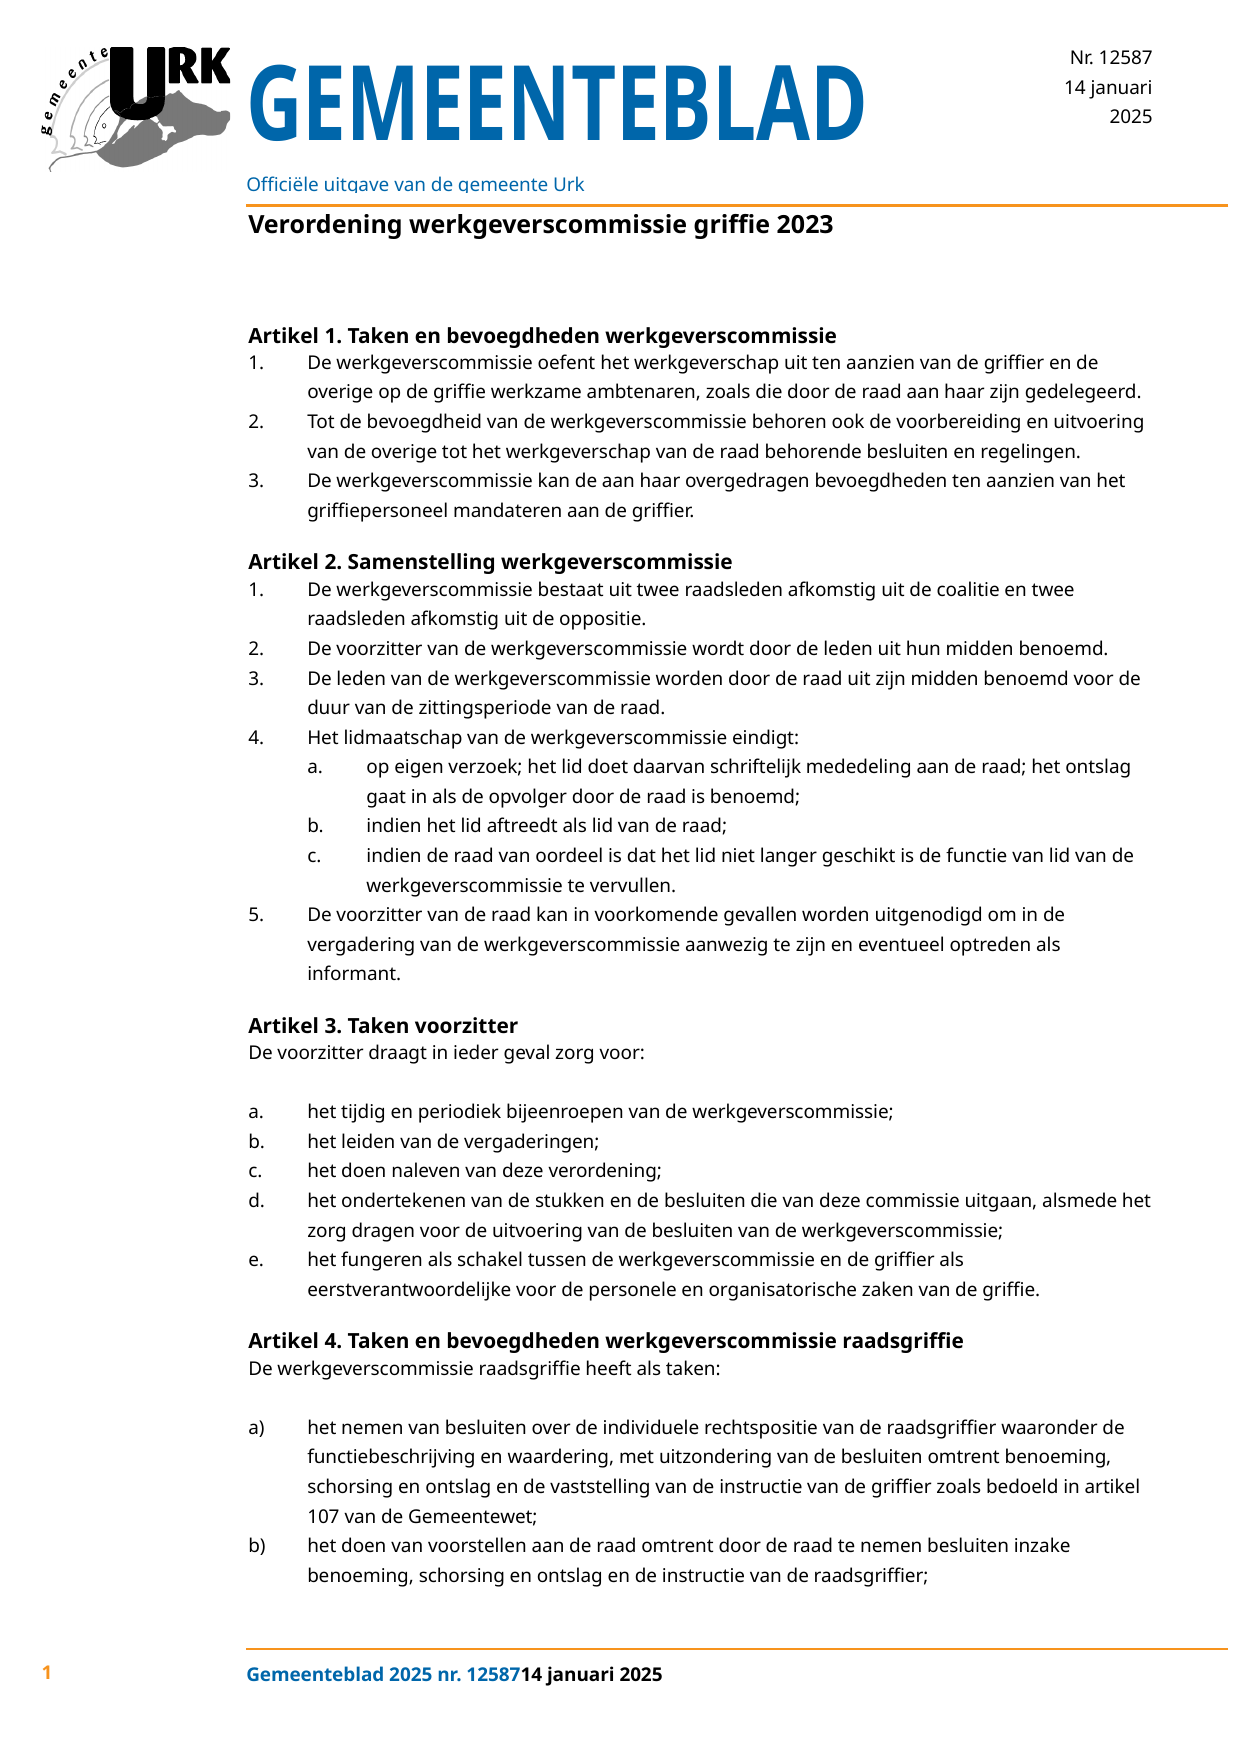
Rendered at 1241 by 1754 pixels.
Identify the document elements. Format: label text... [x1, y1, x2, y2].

list De voorzitter van de raad kan in voorkomende gevallen worden uitgenodigd om in de vergadering van de werkgeverscommissie aanwezig te zijn en eventueel optreden als informant. [248, 901, 1152, 986]
list Tot de bevoegdheid van de werkgeverscommissie behoren ook de voorbereiding en uitvoering van de overige tot het werkgeverschap van de raad behorende besluiten en regelingen. [248, 408, 1152, 464]
list het leiden van de vergaderingen; [248, 1128, 1152, 1154]
list het doen van voorstellen aan de raad omtrent door de raad te nemen besluiten inzake benoeming, schorsing en ontslag en de instructie van de raadsgriffier; [248, 1532, 1152, 1588]
list De werkgeverscommissie kan de aan haar overgedragen bevoegdheden ten aanzien van het griffiepersoneel mandateren aan de griffier. [248, 467, 1152, 523]
list De werkgeverscommissie oefent het werkgeverschap uit ten aanzien van de griffier en de overige op de griffie werkzame ambtenaren, zoals die door de raad aan haar zijn gedelegeerd. [248, 349, 1152, 404]
list indien de raad van oordeel is dat het lid niet langer geschikt is de functie van lid van de werkgeverscommissie te vervullen. [307, 842, 1152, 897]
list Het lidmaatschap van de werkgeverscommissie eindigt: [248, 724, 1152, 749]
list op eigen verzoek; het lid doet daarvan schriftelijk mededeling aan de raad; het ontslag gaat in als de opvolger door de raad is benoemd; [307, 753, 1152, 809]
text De werkgeverscommissie raadsgriffie heeft als taken: [248, 1355, 1152, 1381]
list De leden van de werkgeverscommissie worden door de raad uit zijn midden benoemd voor de duur van de zittingsperiode van de raad. [248, 665, 1152, 720]
list het ondertekenen van de stukken en de besluiten die van deze commissie uitgaan, alsmede het zorg dragen voor de uitvoering van de besluiten van de werkgeverscommissie; [248, 1187, 1152, 1243]
text Artikel 3. Taken voorzitter [248, 1011, 1152, 1039]
text Artikel 2. Samenstelling werkgeverscommissie [248, 547, 1152, 576]
picture [41, 47, 231, 172]
list het fungeren als schakel tussen de werkgeverscommissie en de griffier als eerstverantwoordelijke voor de personele en organisatorische zaken van de griffie. [248, 1246, 1152, 1302]
list het nemen van besluiten over de individuele rechtspositie van de raadsgriffier waaronder de functiebeschrijving en waardering, met uitzondering van de besluiten omtrent benoeming, schorsing en ontslag en de vaststelling van de instructie van de griffier zoals bedoeld in artikel 107 van de Gemeentewet; [248, 1414, 1152, 1528]
list De voorzitter van de werkgeverscommissie wordt door de leden uit hun midden benoemd. [248, 635, 1152, 661]
list het tijdig en periodiek bijeenroepen van de werkgeverscommissie; [248, 1098, 1152, 1124]
text Artikel 4. Taken en bevoegdheden werkgeverscommissie raadsgriffie [248, 1326, 1152, 1355]
text De voorzitter draagt in ieder geval zorg voor: [248, 1039, 1152, 1065]
list De werkgeverscommissie bestaat uit twee raadsleden afkomstig uit de coalitie en twee raadsleden afkomstig uit de oppositie. [248, 576, 1152, 631]
list het doen naleven van deze verordening; [248, 1158, 1152, 1183]
list indien het lid aftreedt als lid van de raad; [307, 813, 1152, 838]
text Artikel 1. Taken en bevoegdheden werkgeverscommissie [248, 321, 1152, 349]
text Verordening werkgeverscommissie griffie 2023 [248, 207, 1152, 241]
